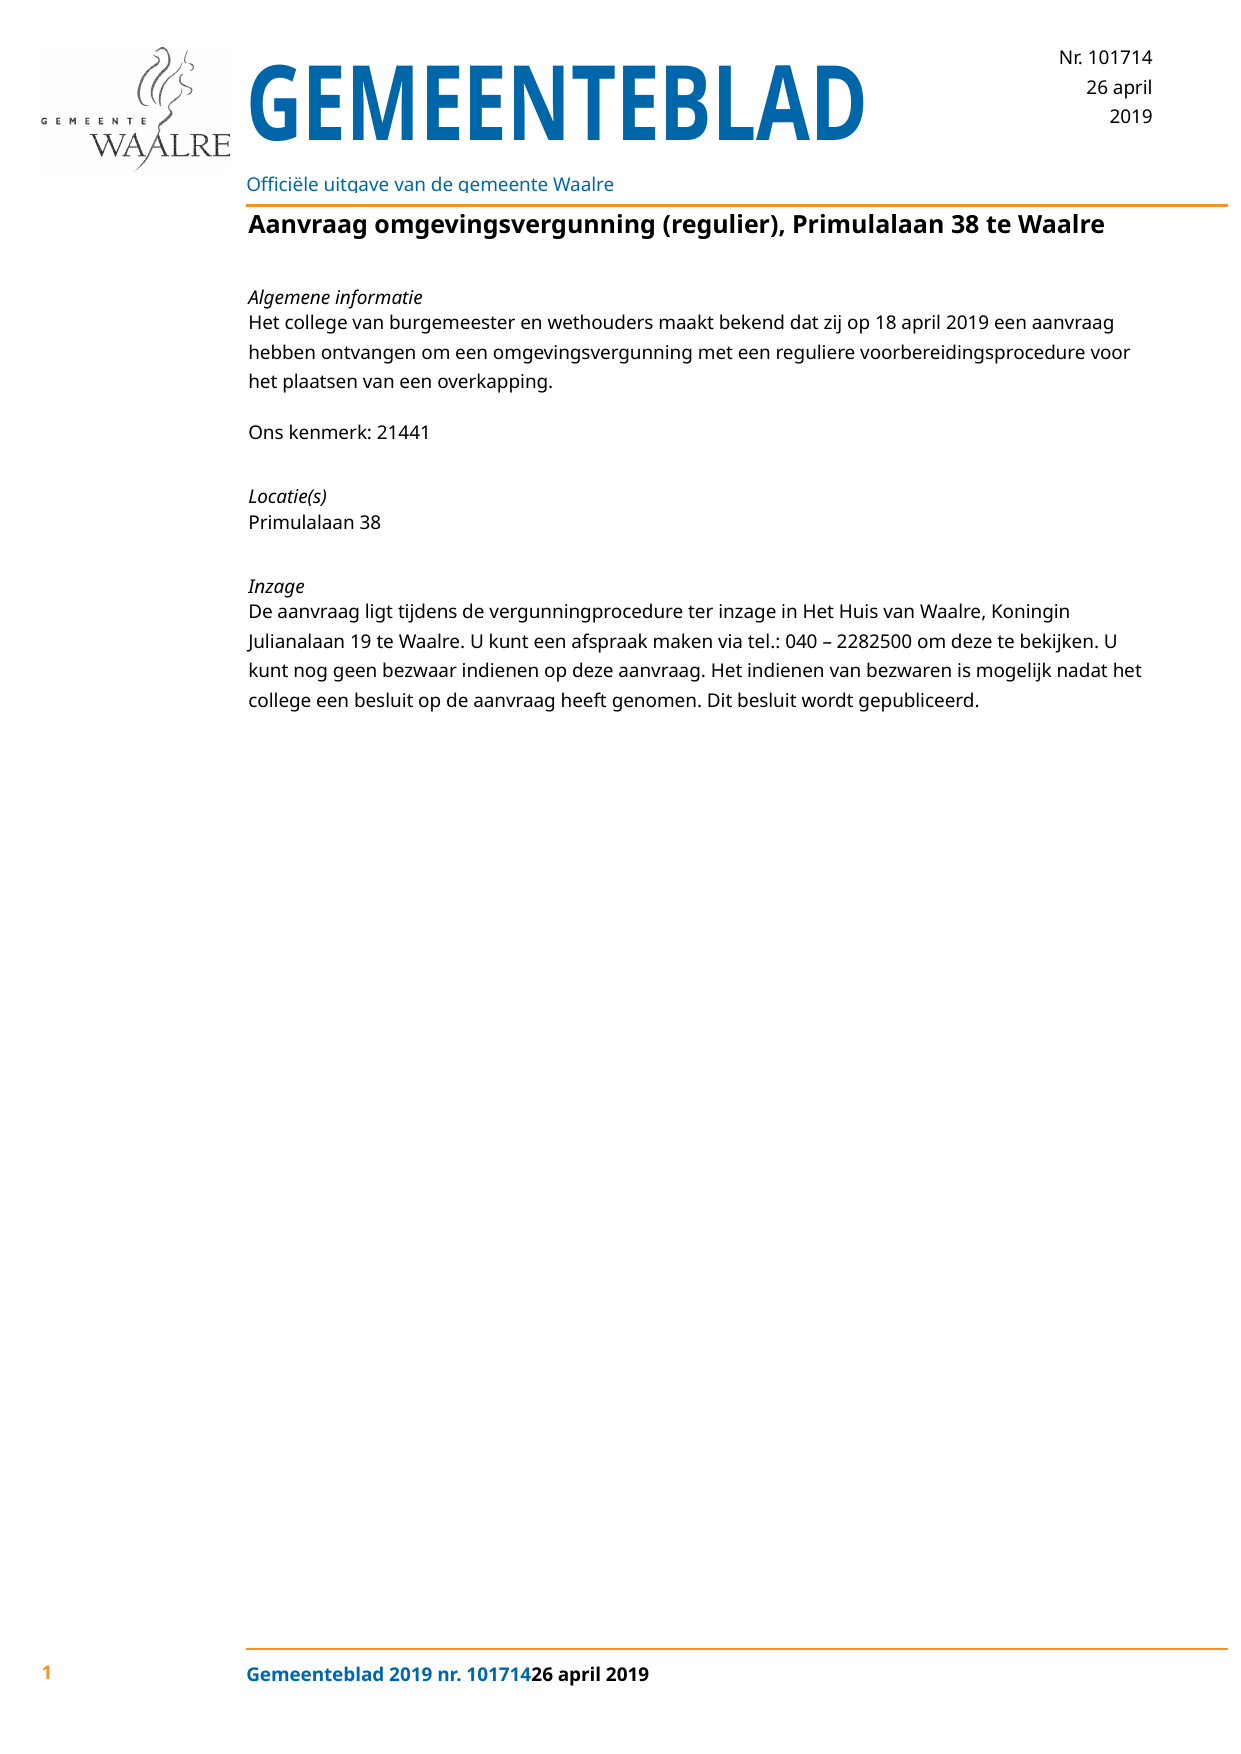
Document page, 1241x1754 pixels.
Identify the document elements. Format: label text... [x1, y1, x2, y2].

text Ons kenmerk: 21441 [248, 419, 1152, 445]
text Algemene informatie [248, 284, 1152, 309]
text Het college van burgemeester en wethouders maakt bekend dat zij op 18 april 2019 een aanvraag hebben ontvangen om een omgevingsvergunning met een reguliere voorbereidingsprocedure voor het plaatsen van een overkapping. [248, 309, 1152, 394]
text Locatie(s) [248, 483, 1152, 509]
text Aanvraag omgevingsvergunning (regulier), Primulalaan 38 te Waalre [248, 207, 1152, 241]
text Primulalaan 38 [248, 509, 1152, 534]
text Inzage [248, 573, 1152, 598]
picture [41, 47, 231, 172]
text De aanvraag ligt tijdens de vergunningprocedure ter inzage in Het Huis van Waalre, Koningin Julianalaan 19 te Waalre. U kunt een afspraak maken via tel.: 040 – 2282500 om deze te bekijken. U kunt nog geen bezwaar indienen op deze aanvraag. Het indienen van bezwaren is mogelijk nadat het college een besluit op de aanvraag heeft genomen. Dit besluit wordt gepubliceerd. [248, 598, 1152, 713]
